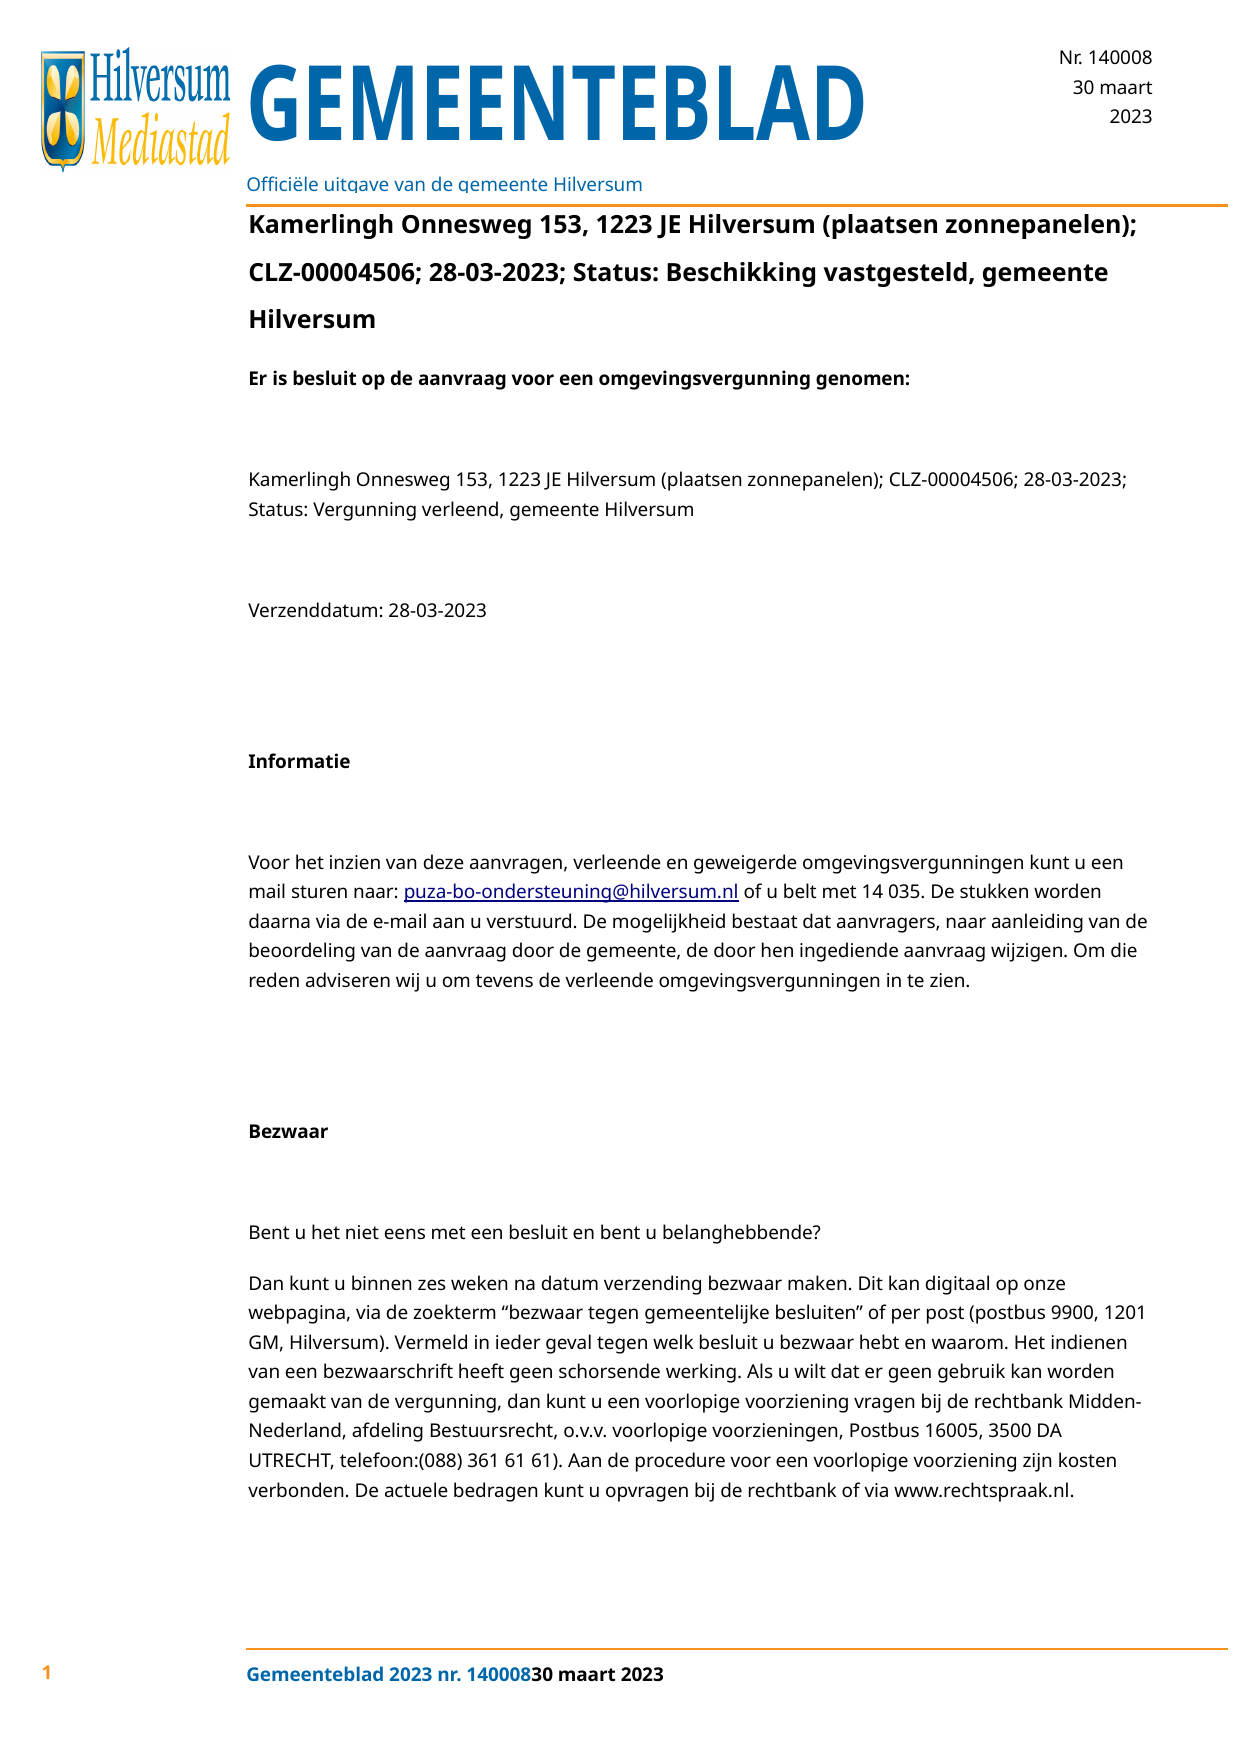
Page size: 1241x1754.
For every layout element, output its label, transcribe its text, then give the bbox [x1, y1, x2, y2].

text Verzenddatum: 28-03-2023 [248, 597, 1152, 622]
text Bent u het niet eens met een besluit en bent u belanghebbende? [248, 1219, 1152, 1245]
picture [41, 47, 231, 172]
text Dan kunt u binnen zes weken na datum verzending bezwaar maken. Dit kan digitaal op onze webpagina, via de zoekterm “bezwaar tegen gemeentelijke besluiten” of per post (postbus 9900, 1201 GM, Hilversum). Vermeld in ieder geval tegen welk besluit u bezwaar hebt en waarom. Het indienen van een bezwaarschrift heeft geen schorsende werking. Als u wilt dat er geen gebruik kan worden gemaakt van de vergunning, dan kunt u een voorlopige voorziening vragen bij de rechtbank Midden-Nederland, afdeling Bestuursrecht, o.v.v. voorlopige voorzieningen, Postbus 16005, 3500 DA UTRECHT, telefoon:(088) 361 61 61). Aan de procedure voor een voorlopige voorziening zijn kosten verbonden. De actuele bedragen kunt u opvragen bij de rechtbank of via www.rechtspraak.nl. [248, 1270, 1152, 1502]
text Kamerlingh Onnesweg 153, 1223 JE Hilversum (plaatsen zonnepanelen); CLZ-00004506; 28-03-2023; Status: Beschikking vastgesteld, gemeente Hilversum [248, 207, 1152, 336]
text Bezwaar [248, 1118, 1152, 1144]
text Voor het inzien van deze aanvragen, verleende en geweigerde omgevingsvergunningen kunt u een mail sturen naar: puza-bo-ondersteuning@hilversum.nl of u belt met 14 035. De stukken worden daarna via de e-mail aan u verstuurd. De mogelijkheid bestaat dat aanvragers, naar aanleiding van de beoordeling van de aanvraag door de gemeente, de door hen ingediende aanvraag wijzigen. Om die reden adviseren wij u om tevens de verleende omgevingsvergunningen in te zien. [248, 849, 1152, 993]
text Kamerlingh Onnesweg 153, 1223 JE Hilversum (plaatsen zonnepanelen); CLZ-00004506; 28-03-2023; Status: Vergunning verleend, gemeente Hilversum [248, 466, 1152, 522]
text Informatie [248, 748, 1152, 774]
text Er is besluit op de aanvraag voor een omgevingsvergunning genomen: [248, 366, 1152, 391]
